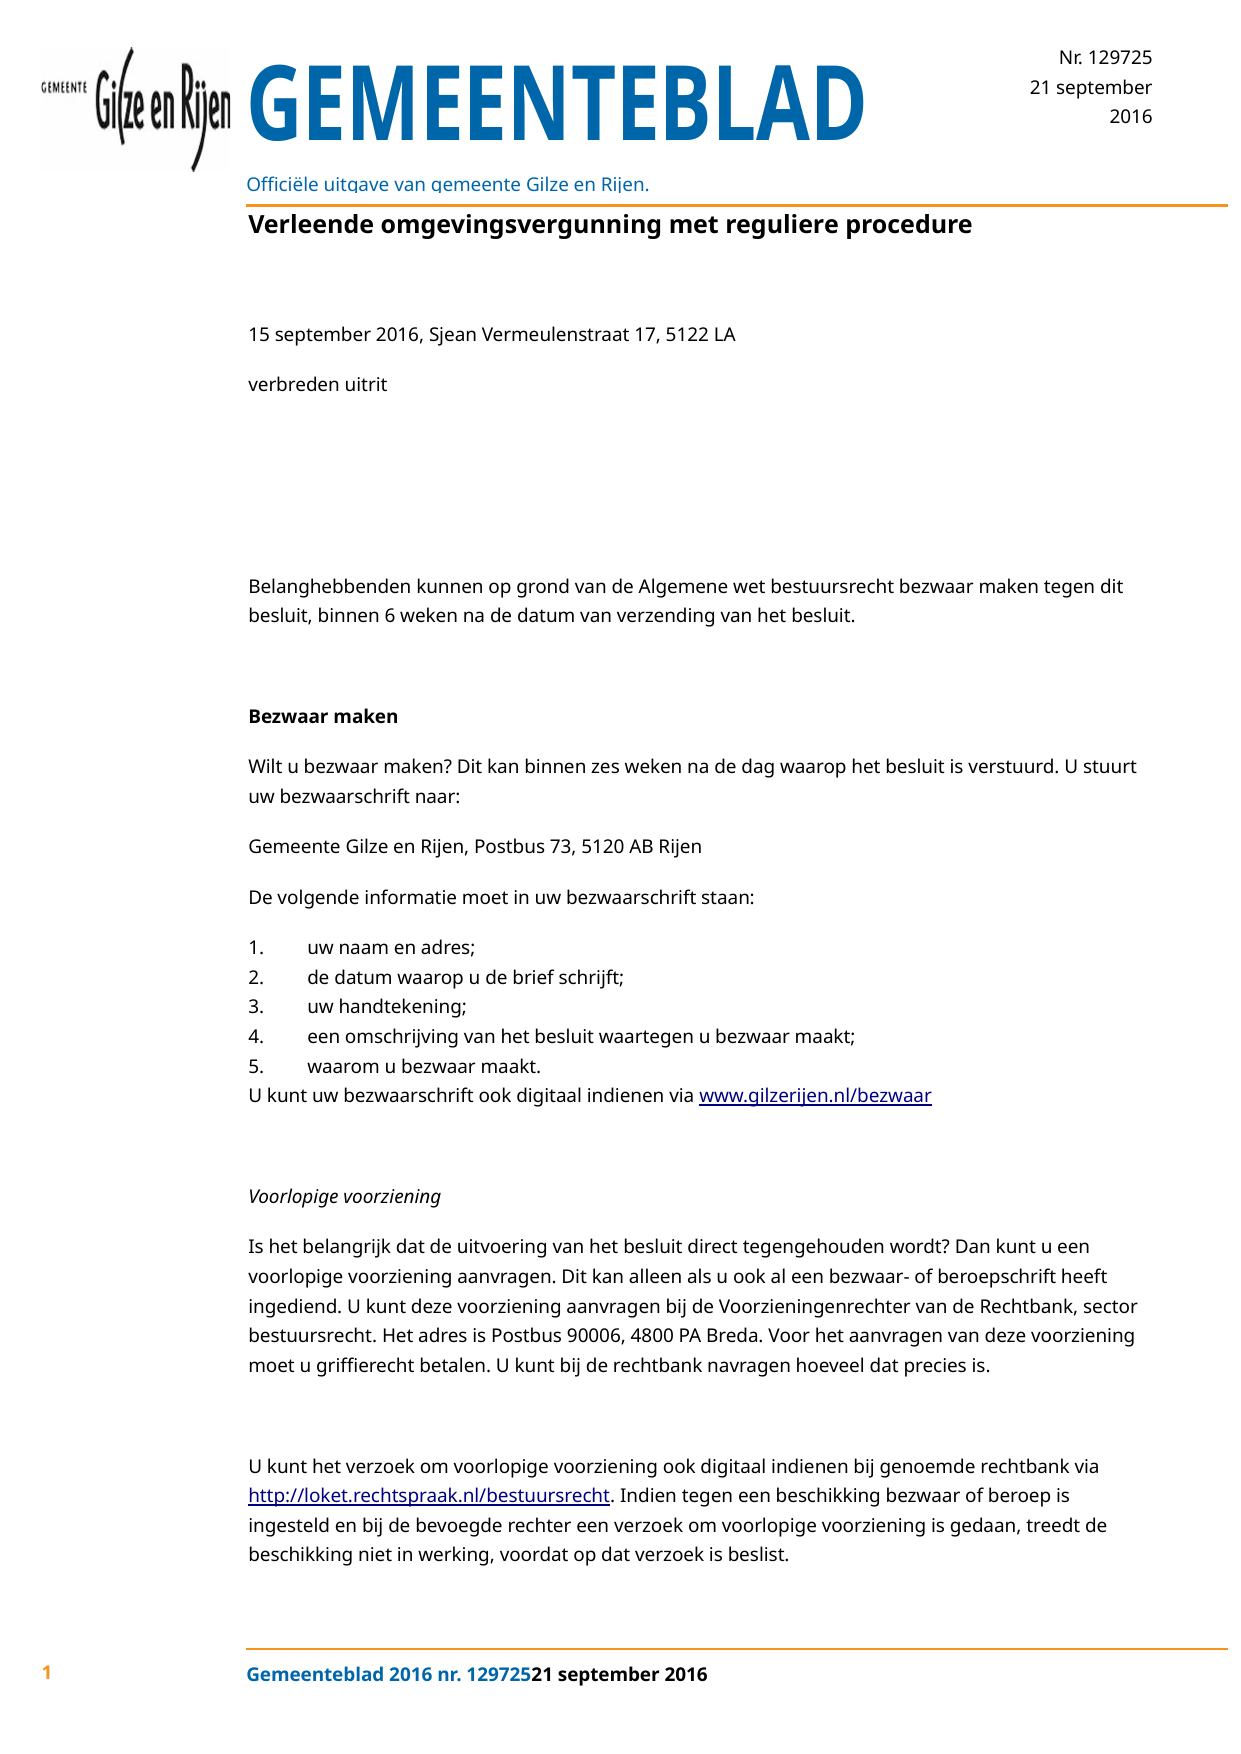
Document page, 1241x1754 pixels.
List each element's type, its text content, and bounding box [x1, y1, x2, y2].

text U kunt uw bezwaarschrift ook digitaal indienen via www.gilzerijen.nl/bezwaar [248, 1082, 1152, 1108]
list waarom u bezwaar maakt. [248, 1053, 1152, 1078]
text De volgende informatie moet in uw bezwaarschrift staan: [248, 884, 1152, 910]
text U kunt het verzoek om voorlopige voorziening ook digitaal indienen bij genoemde rechtbank via http://loket.rechtspraak.nl/bestuursrecht. Indien tegen een beschikking bezwaar of beroep is ingesteld en bij de bevoegde rechter een verzoek om voorlopige voorziening is gedaan, treedt de beschikking niet in werking, voordat op dat verzoek is beslist. [248, 1453, 1152, 1567]
list uw handtekening; [248, 994, 1152, 1019]
text Is het belangrijk dat de uitvoering van het besluit direct tegengehouden wordt? Dan kunt u een voorlopige voorziening aanvragen. Dit kan alleen als u ook al een bezwaar- of beroepschrift heeft ingediend. U kunt deze voorziening aanvragen bij de Voorzieningenrechter van de Rechtbank, sector bestuursrecht. Het adres is Postbus 90006, 4800 PA Breda. Voor het aanvragen van deze voorziening moet u griffierecht betalen. U kunt bij de rechtbank navragen hoeveel dat precies is. [248, 1234, 1152, 1378]
text Bezwaar maken [248, 703, 1152, 729]
text verbreden uitrit [248, 371, 1152, 397]
text Wilt u bezwaar maken? Dit kan binnen zes weken na de dag waarop het besluit is verstuurd. U stuurt uw bezwaarschrift naar: [248, 754, 1152, 809]
text Voorlopige voorziening [248, 1183, 1152, 1209]
text Verleende omgevingsvergunning met reguliere procedure [248, 207, 1152, 241]
text Gemeente Gilze en Rijen, Postbus 73, 5120 AB Rijen [248, 834, 1152, 859]
list de datum waarop u de brief schrijft; [248, 964, 1152, 990]
text 15 september 2016, Sjean Vermeulenstraat 17, 5122 LA [248, 321, 1152, 346]
list een omschrijving van het besluit waartegen u bezwaar maakt; [248, 1023, 1152, 1049]
picture [41, 47, 231, 172]
text Belanghebbenden kunnen op grond van de Algemene wet bestuursrecht bezwaar maken tegen dit besluit, binnen 6 weken na de datum van verzending van het besluit. [248, 573, 1152, 628]
list uw naam en adres; [248, 934, 1152, 960]
